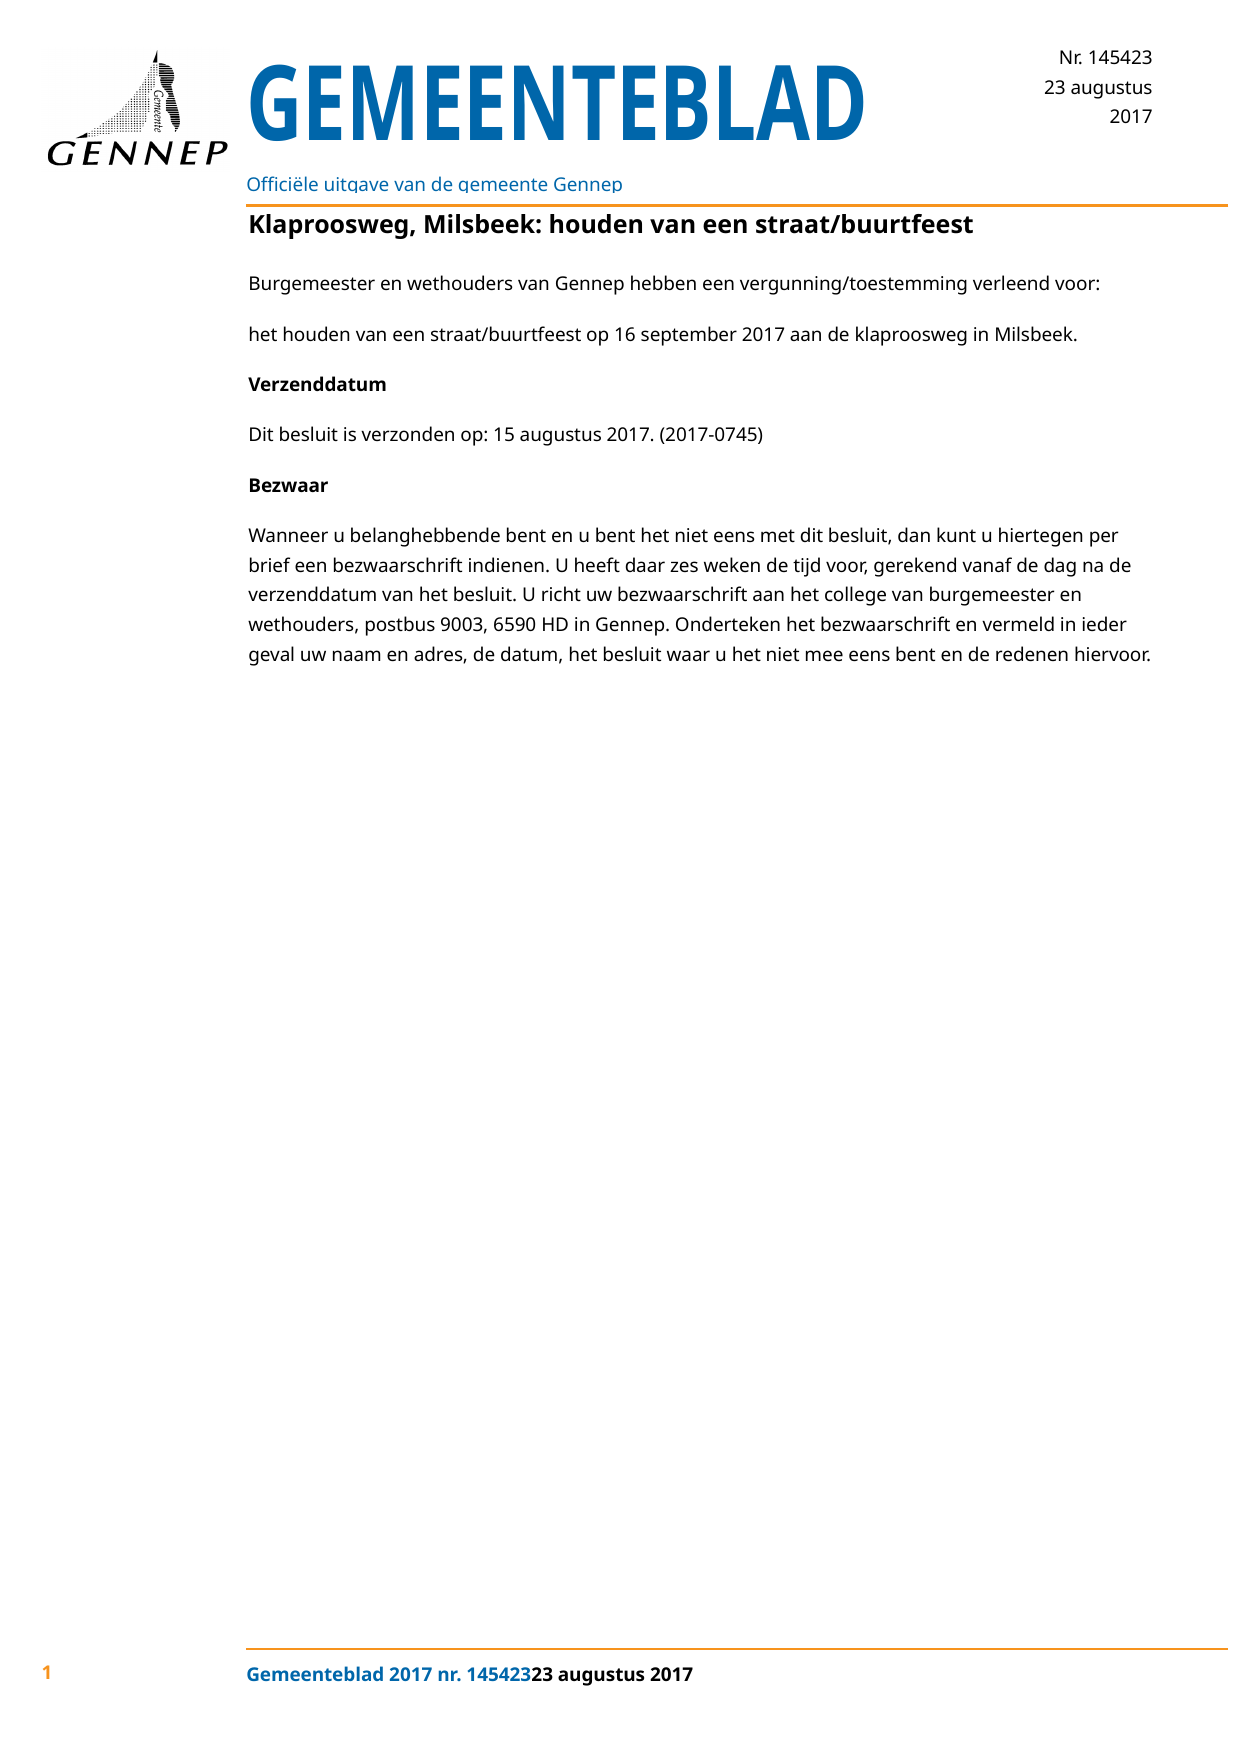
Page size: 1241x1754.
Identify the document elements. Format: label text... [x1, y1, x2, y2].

text Klaproosweg, Milsbeek: houden van een straat/buurtfeest [248, 207, 1152, 241]
text Dit besluit is verzonden op: 15 augustus 2017. (2017-0745) [248, 422, 1152, 447]
text Wanneer u belanghebbende bent en u bent het niet eens met dit besluit, dan kunt u hiertegen per brief een bezwaarschrift indienen. U heeft daar zes weken de tijd voor, gerekend vanaf de dag na de verzenddatum van het besluit. U richt uw bezwaarschrift aan het college van burgemeester en wethouders, postbus 9003, 6590 HD in Gennep. Onderteken het bezwaarschrift en vermeld in ieder geval uw naam en adres, de datum, het besluit waar u het niet mee eens bent en de redenen hiervoor. [248, 522, 1152, 666]
text Bezwaar [248, 472, 1152, 498]
picture [41, 47, 231, 172]
text Burgemeester en wethouders van Gennep hebben een vergunning/toestemming verleend voor: [248, 270, 1152, 296]
text het houden van een straat/buurtfeest op 16 september 2017 aan de klaproosweg in Milsbeek. [248, 321, 1152, 346]
text Verzenddatum [248, 371, 1152, 397]
